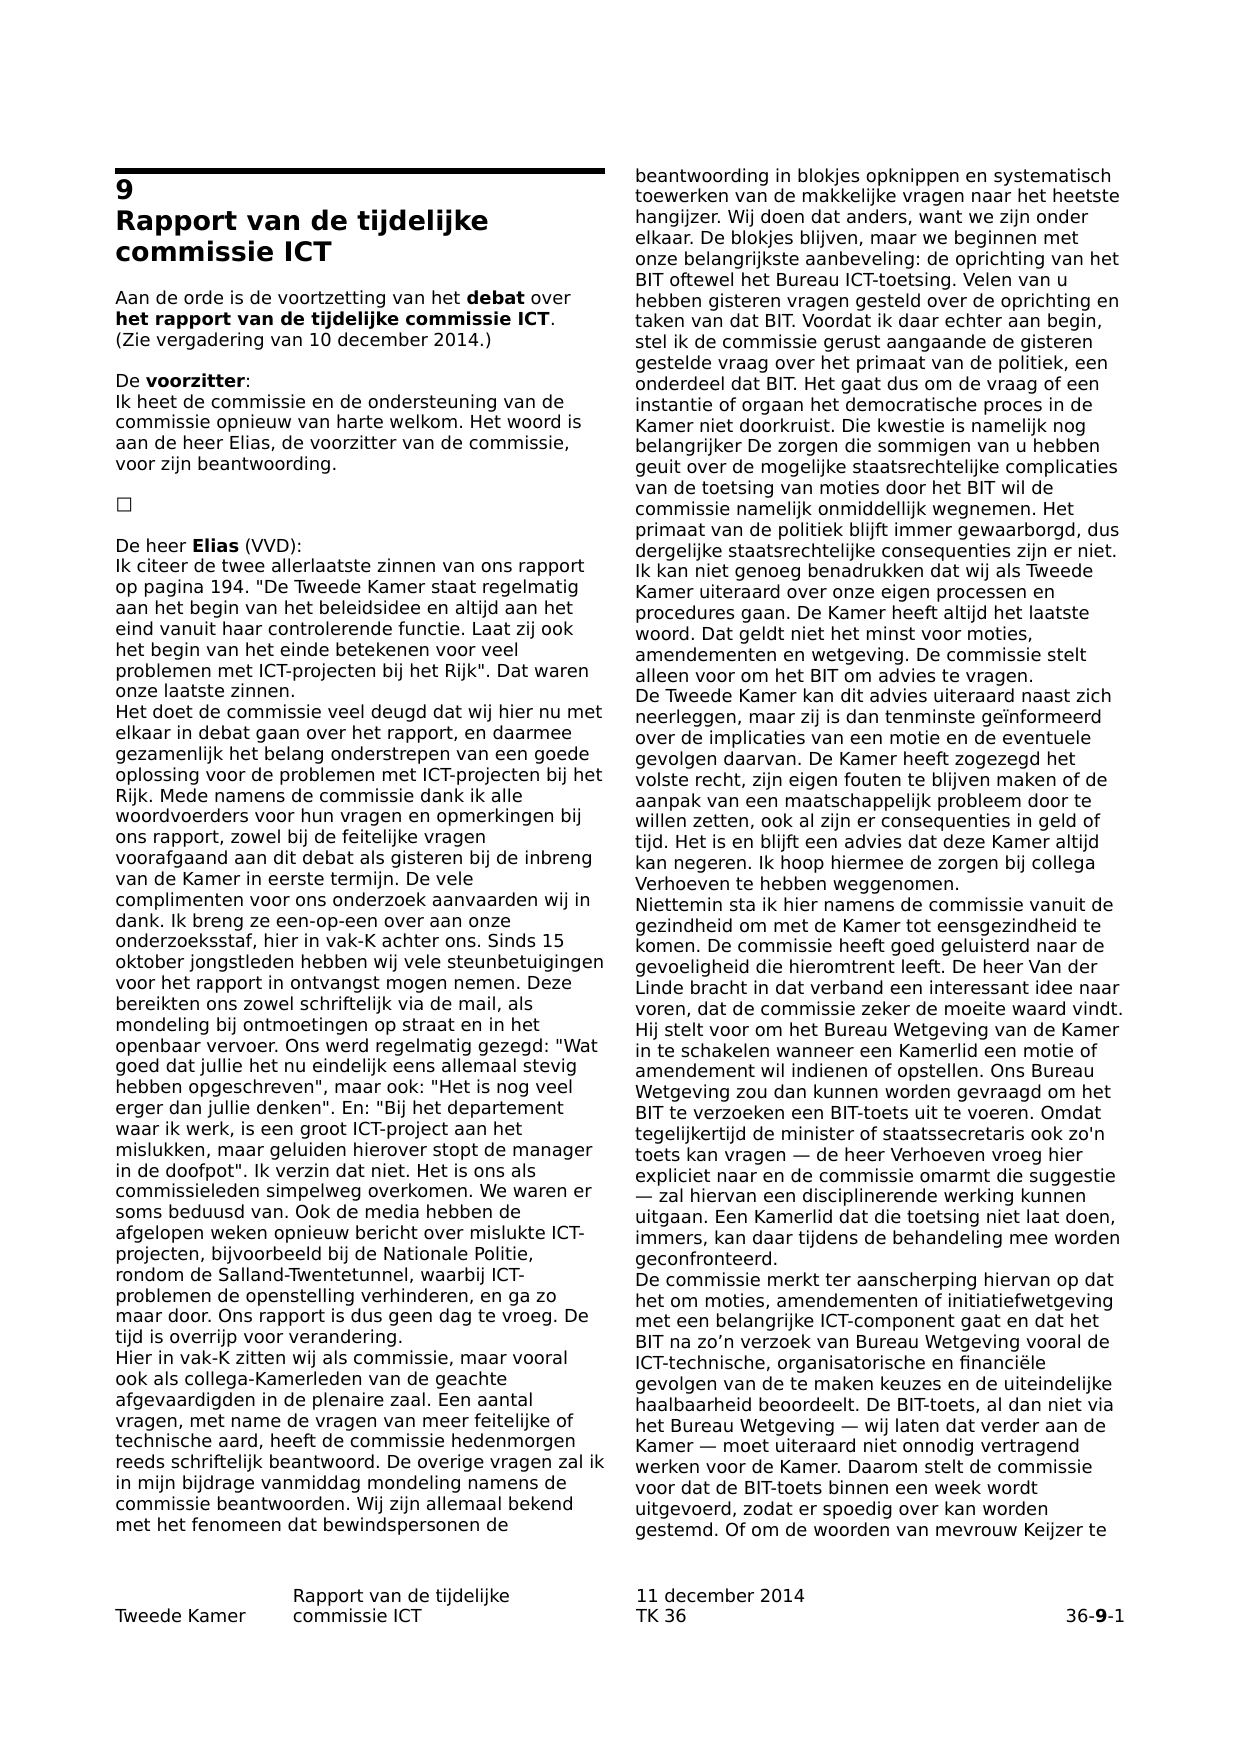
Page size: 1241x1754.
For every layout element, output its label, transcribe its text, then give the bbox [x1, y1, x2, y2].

text Aan de orde is de voortzetting van het debat over het rapport van de tijdelijke commissie ICT. [115, 288, 605, 330]
text Het doet de commissie veel deugd dat wij hier nu met elkaar in debat gaan over het rapport, en daarmee gezamenlijk het belang onderstrepen van een goede oplossing voor de problemen met ICT-projecten bij het Rijk. Mede namens de commissie dank ik alle woordvoerders voor hun vragen en opmerkingen bij ons rapport, zowel bij de feitelijke vragen voorafgaand aan dit debat als gisteren bij de inbreng van de Kamer in eerste termijn. De vele complimenten voor ons onderzoek aanvaarden wij in dank. Ik breng ze een-op-een over aan onze onderzoeksstaf, hier in vak-K achter ons. Sinds 15 oktober jongstleden hebben wij vele steunbetuigingen voor het rapport in ontvangst mogen nemen. Deze bereikten ons zowel schriftelijk via de mail, als mondeling bij ontmoetingen op straat en in het openbaar vervoer. Ons werd regelmatig gezegd: "Wat goed dat jullie het nu eindelijk eens allemaal stevig hebben opgeschreven", maar ook: "Het is nog veel erger dan jullie denken". En: "Bij het departement waar ik werk, is een groot ICT-project aan het mislukken, maar geluiden hierover stopt de manager in de doofpot". Ik verzin dat niet. Het is ons als commissieleden simpelweg overkomen. We waren er soms beduusd van. Ook de media hebben de afgelopen weken opnieuw bericht over mislukte ICT-projecten, bijvoorbeeld bij de Nationale Politie, rondom de Salland-Twentetunnel, waarbij ICT-problemen de openstelling verhinderen, en ga zo maar door. Ons rapport is dus geen dag te vroeg. De tijd is overrijp voor verandering. [115, 702, 605, 1348]
title 9 Rapport van de tijdelijke commissie ICT [115, 174, 605, 268]
text Hier in vak-K zitten wij als commissie, maar vooral ook als collega-Kamerleden van de geachte afgevaardigden in de plenaire zaal. Een aantal vragen, met name de vragen van meer feitelijke of technische aard, heeft de commissie hedenmorgen reeds schriftelijk beantwoord. De overige vragen zal ik in mijn bijdrage vanmiddag mondeling namens de commissie beantwoorden. Wij zijn allemaal bekend met het fenomeen dat bewindspersonen de [115, 1348, 605, 1535]
text De heer Elias (VVD): [115, 535, 605, 556]
text ⬜ [115, 495, 605, 515]
text Ik citeer de twee allerlaatste zinnen van ons rapport op pagina 194. "De Tweede Kamer staat regelmatig aan het begin van het beleidsidee en altijd aan het eind vanuit haar controlerende functie. Laat zij ook het begin van het einde betekenen voor veel problemen met ICT-projecten bij het Rijk". Dat waren onze laatste zinnen. [115, 556, 605, 702]
text Ik heet de commissie en de ondersteuning van de commissie opnieuw van harte welkom. Het woord is aan de heer Elias, de voorzitter van de commissie, voor zijn beantwoording. [115, 391, 605, 475]
text beantwoording in blokjes opknippen en systematisch toewerken van de makkelijke vragen naar het heetste hangijzer. Wij doen dat anders, want we zijn onder elkaar. De blokjes blijven, maar we beginnen met onze belangrijkste aanbeveling: de oprichting van het BIT oftewel het Bureau ICT-toetsing. Velen van u hebben gisteren vragen gesteld over de oprichting en taken van dat BIT. Voordat ik daar echter aan begin, stel ik de commissie gerust aangaande de gisteren gestelde vraag over het primaat van de politiek, een onderdeel dat BIT. Het gaat dus om de vraag of een instantie of orgaan het democratische proces in de Kamer niet doorkruist. Die kwestie is namelijk nog belangrijker De zorgen die sommigen van u hebben geuit over de mogelijke staatsrechtelijke complicaties van de toetsing van moties door het BIT wil de commissie namelijk onmiddellijk wegnemen. Het primaat van de politiek blijft immer gewaarborgd, dus dergelijke staatsrechtelijke consequenties zijn er niet. Ik kan niet genoeg benadrukken dat wij als Tweede Kamer uiteraard over onze eigen processen en procedures gaan. De Kamer heeft altijd het laatste woord. Dat geldt niet het minst voor moties, amendementen en wetgeving. De commissie stelt alleen voor om het BIT om advies te vragen. [635, 165, 1125, 686]
text De voorzitter: [115, 371, 605, 391]
text De Tweede Kamer kan dit advies uiteraard naast zich neerleggen, maar zij is dan tenminste geïnformeerd over de implicaties van een motie en de eventuele gevolgen daarvan. De Kamer heeft zogezegd het volste recht, zijn eigen fouten te blijven maken of de aanpak van een maatschappelijk probleem door te willen zetten, ook al zijn er consequenties in geld of tijd. Het is en blijft een advies dat deze Kamer altijd kan negeren. Ik hoop hiermee de zorgen bij collega Verhoeven te hebben weggenomen. [635, 686, 1125, 894]
text De commissie merkt ter aanscherping hiervan op dat het om moties, amendementen of initiatiefwetgeving met een belangrijke ICT-component gaat en dat het BIT na zo’n verzoek van Bureau Wetgeving vooral de ICT-technische, organisatorische en financiële gevolgen van de te maken keuzes en de uiteindelijke haalbaarheid beoordeelt. De BIT-toets, al dan niet via het Bureau Wetgeving — wij laten dat verder aan de Kamer — moet uiteraard niet onnodig vertragend werken voor de Kamer. Daarom stelt de commissie voor dat de BIT-toets binnen een week wordt uitgevoerd, zodat er spoedig over kan worden gestemd. Of om de woorden van mevrouw Keijzer te [635, 1269, 1125, 1540]
text Niettemin sta ik hier namens de commissie vanuit de gezindheid om met de Kamer tot eensgezindheid te komen. De commissie heeft goed geluisterd naar de gevoeligheid die hieromtrent leeft. De heer Van der Linde bracht in dat verband een interessant idee naar voren, dat de commissie zeker de moeite waard vindt. Hij stelt voor om het Bureau Wetgeving van de Kamer in te schakelen wanneer een Kamerlid een motie of amendement wil indienen of opstellen. Ons Bureau Wetgeving zou dan kunnen worden gevraagd om het BIT te verzoeken een BIT-toets uit te voeren. Omdat tegelijkertijd de minister of staatssecretaris ook zo'n toets kan vragen — de heer Verhoeven vroeg hier expliciet naar en de commissie omarmt die suggestie — zal hiervan een disciplinerende werking kunnen uitgaan. Een Kamerlid dat die toetsing niet laat doen, immers, kan daar tijdens de behandeling mee worden geconfronteerd. [635, 894, 1125, 1269]
text (Zie vergadering van 10 december 2014.) [115, 330, 605, 351]
